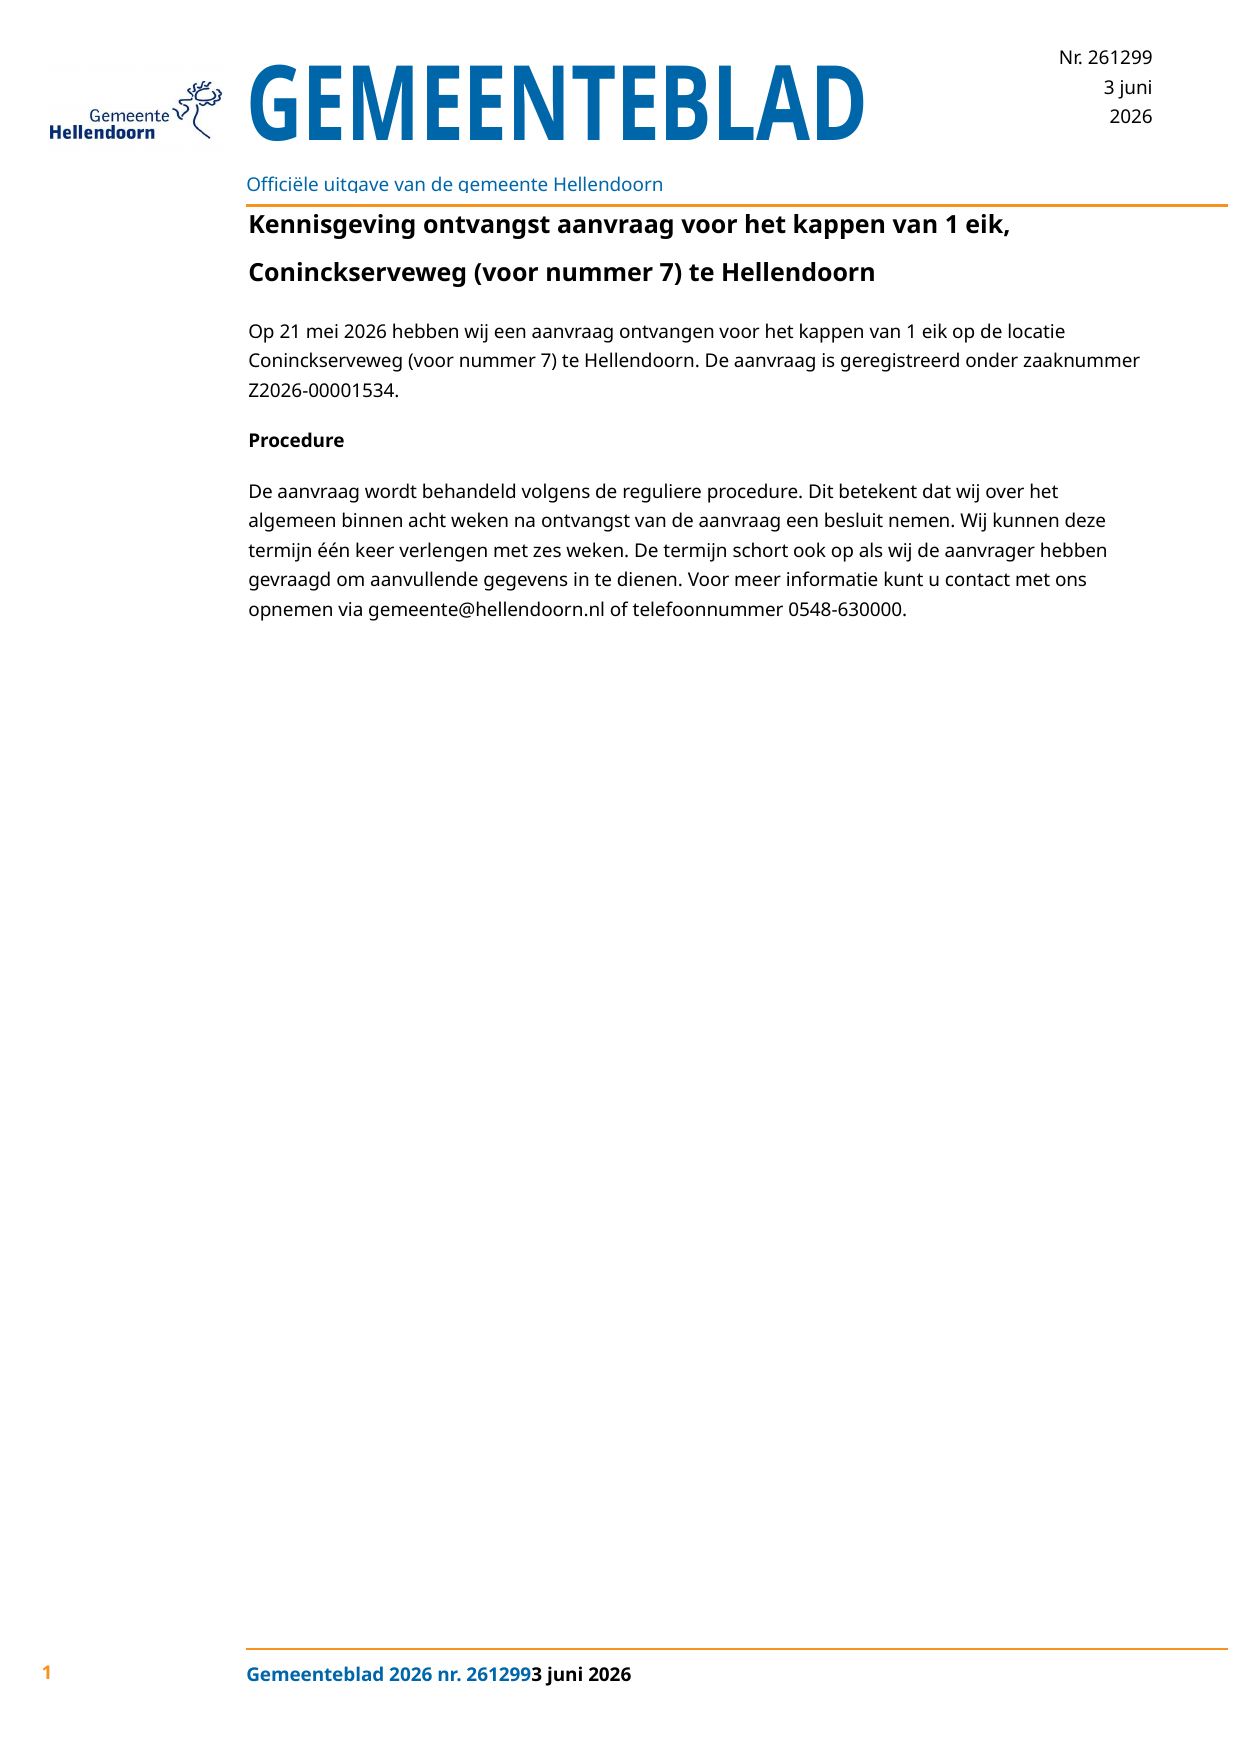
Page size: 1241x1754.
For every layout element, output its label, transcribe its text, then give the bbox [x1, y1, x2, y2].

text De aanvraag wordt behandeld volgens de reguliere procedure. Dit betekent dat wij over het algemeen binnen acht weken na ontvangst van de aanvraag een besluit nemen. Wij kunnen deze termijn één keer verlengen met zes weken. De termijn schort ook op als wij de aanvrager hebben gevraagd om aanvullende gegevens in te dienen. Voor meer informatie kunt u contact met ons opnemen via gemeente@hellendoorn.nl of telefoonnummer 0548-630000. [248, 478, 1152, 622]
text Procedure [248, 427, 1152, 453]
text Op 21 mei 2026 hebben wij een aanvraag ontvangen voor het kappen van 1 eik op de locatie Coninckserveweg (voor nummer 7) te Hellendoorn. De aanvraag is geregistreerd onder zaaknummer Z2026-00001534. [248, 318, 1152, 403]
text Kennisgeving ontvangst aanvraag voor het kappen van 1 eik, Coninckserveweg (voor nummer 7) te Hellendoorn [248, 207, 1152, 288]
picture [41, 47, 231, 172]
